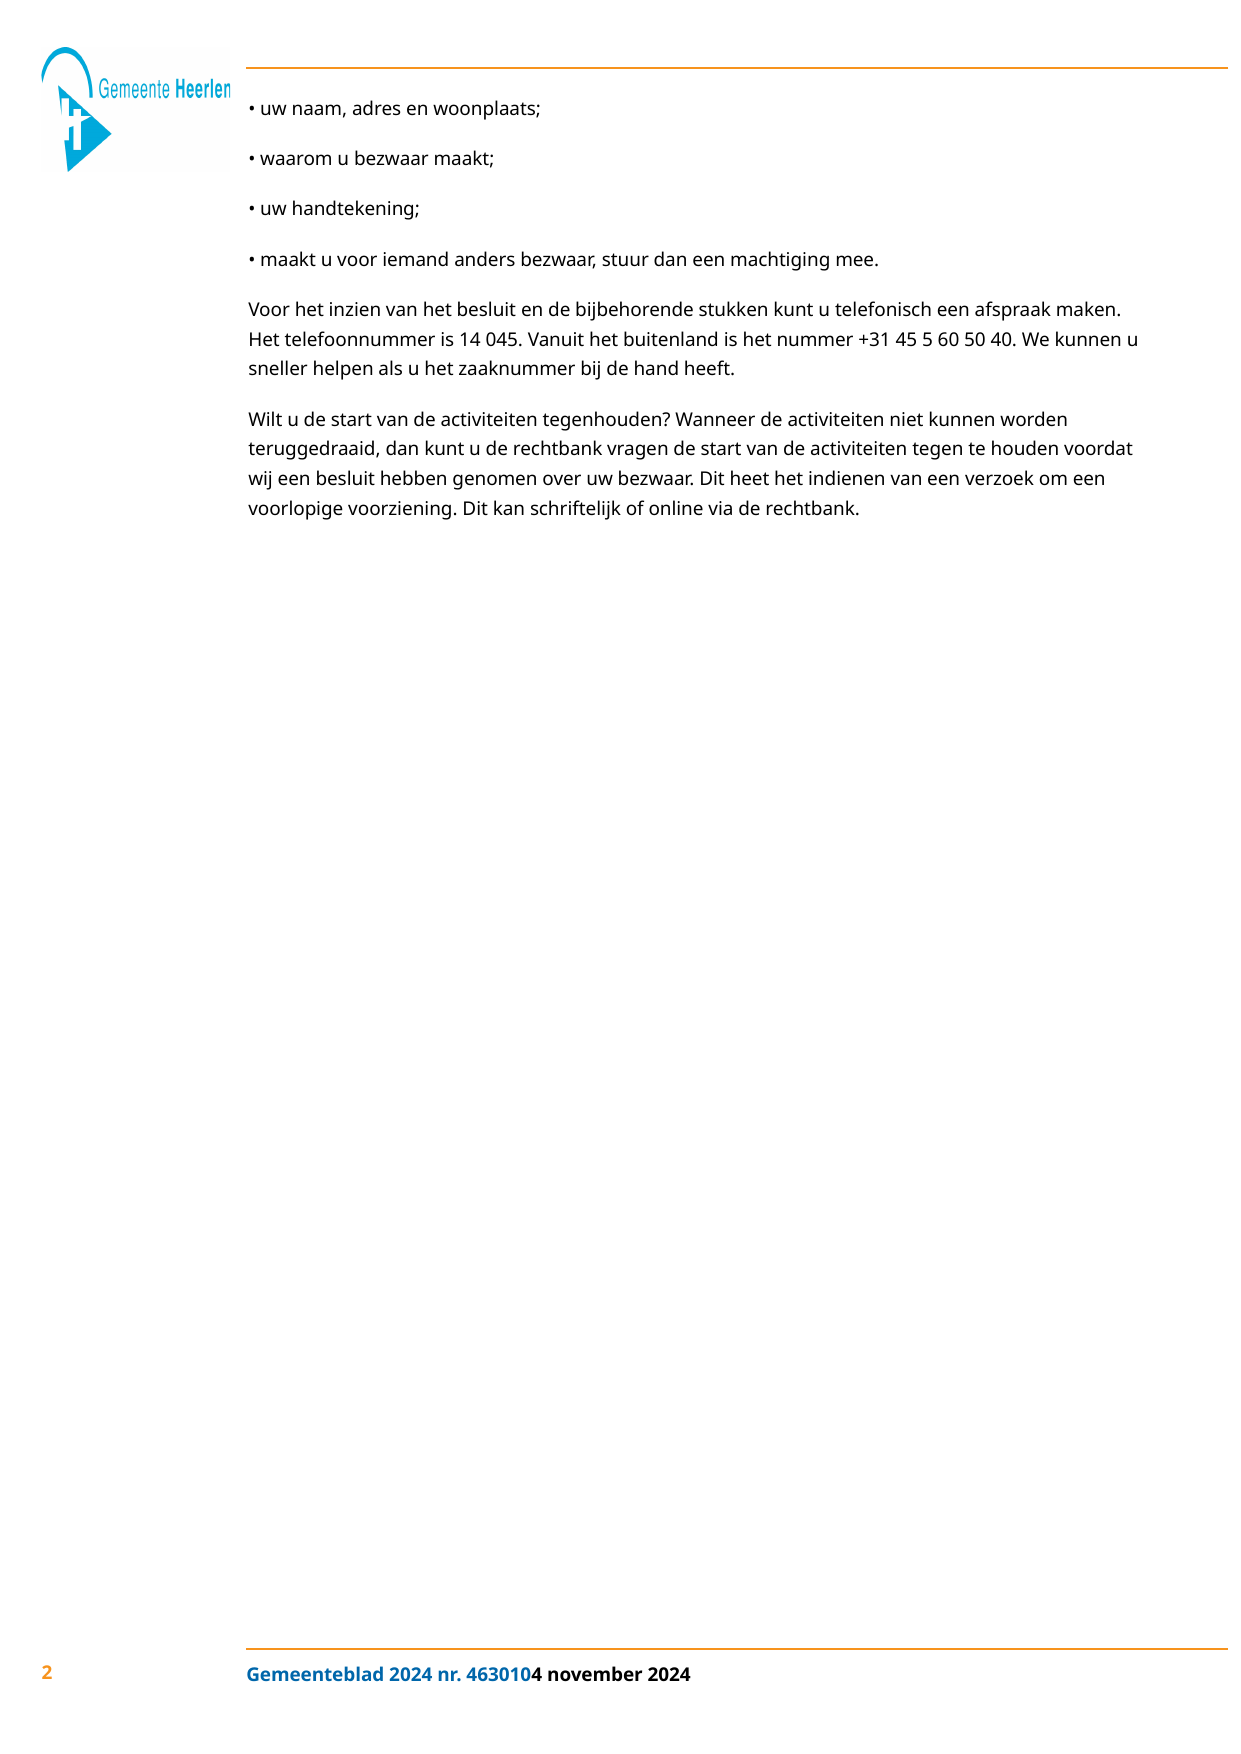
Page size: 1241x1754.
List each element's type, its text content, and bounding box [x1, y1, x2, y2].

picture [41, 47, 59, 70]
text • uw naam, adres en woonplaats; [248, 95, 1152, 121]
text • maakt u voor iemand anders bezwaar, stuur dan een machtiging mee. [248, 246, 1152, 272]
text • uw handtekening; [248, 196, 1152, 221]
text Voor het inzien van het besluit en de bijbehorende stukken kunt u telefonisch een afspraak maken. Het telefoonnummer is 14 045. Vanuit het buitenland is het nummer +31 45 5 60 50 40. We kunnen u sneller helpen als u het zaaknummer bij de hand heeft. [248, 296, 1152, 381]
picture [41, 47, 231, 172]
text • waarom u bezwaar maakt; [248, 145, 1152, 171]
text Wilt u de start van de activiteiten tegenhouden? Wanneer de activiteiten niet kunnen worden teruggedraaid, dan kunt u de rechtbank vragen de start van de activiteiten tegen te houden voordat wij een besluit hebben genomen over uw bezwaar. Dit heet het indienen van een verzoek om een voorlopige voorziening. Dit kan schriftelijk of online via de rechtbank. [248, 406, 1152, 521]
